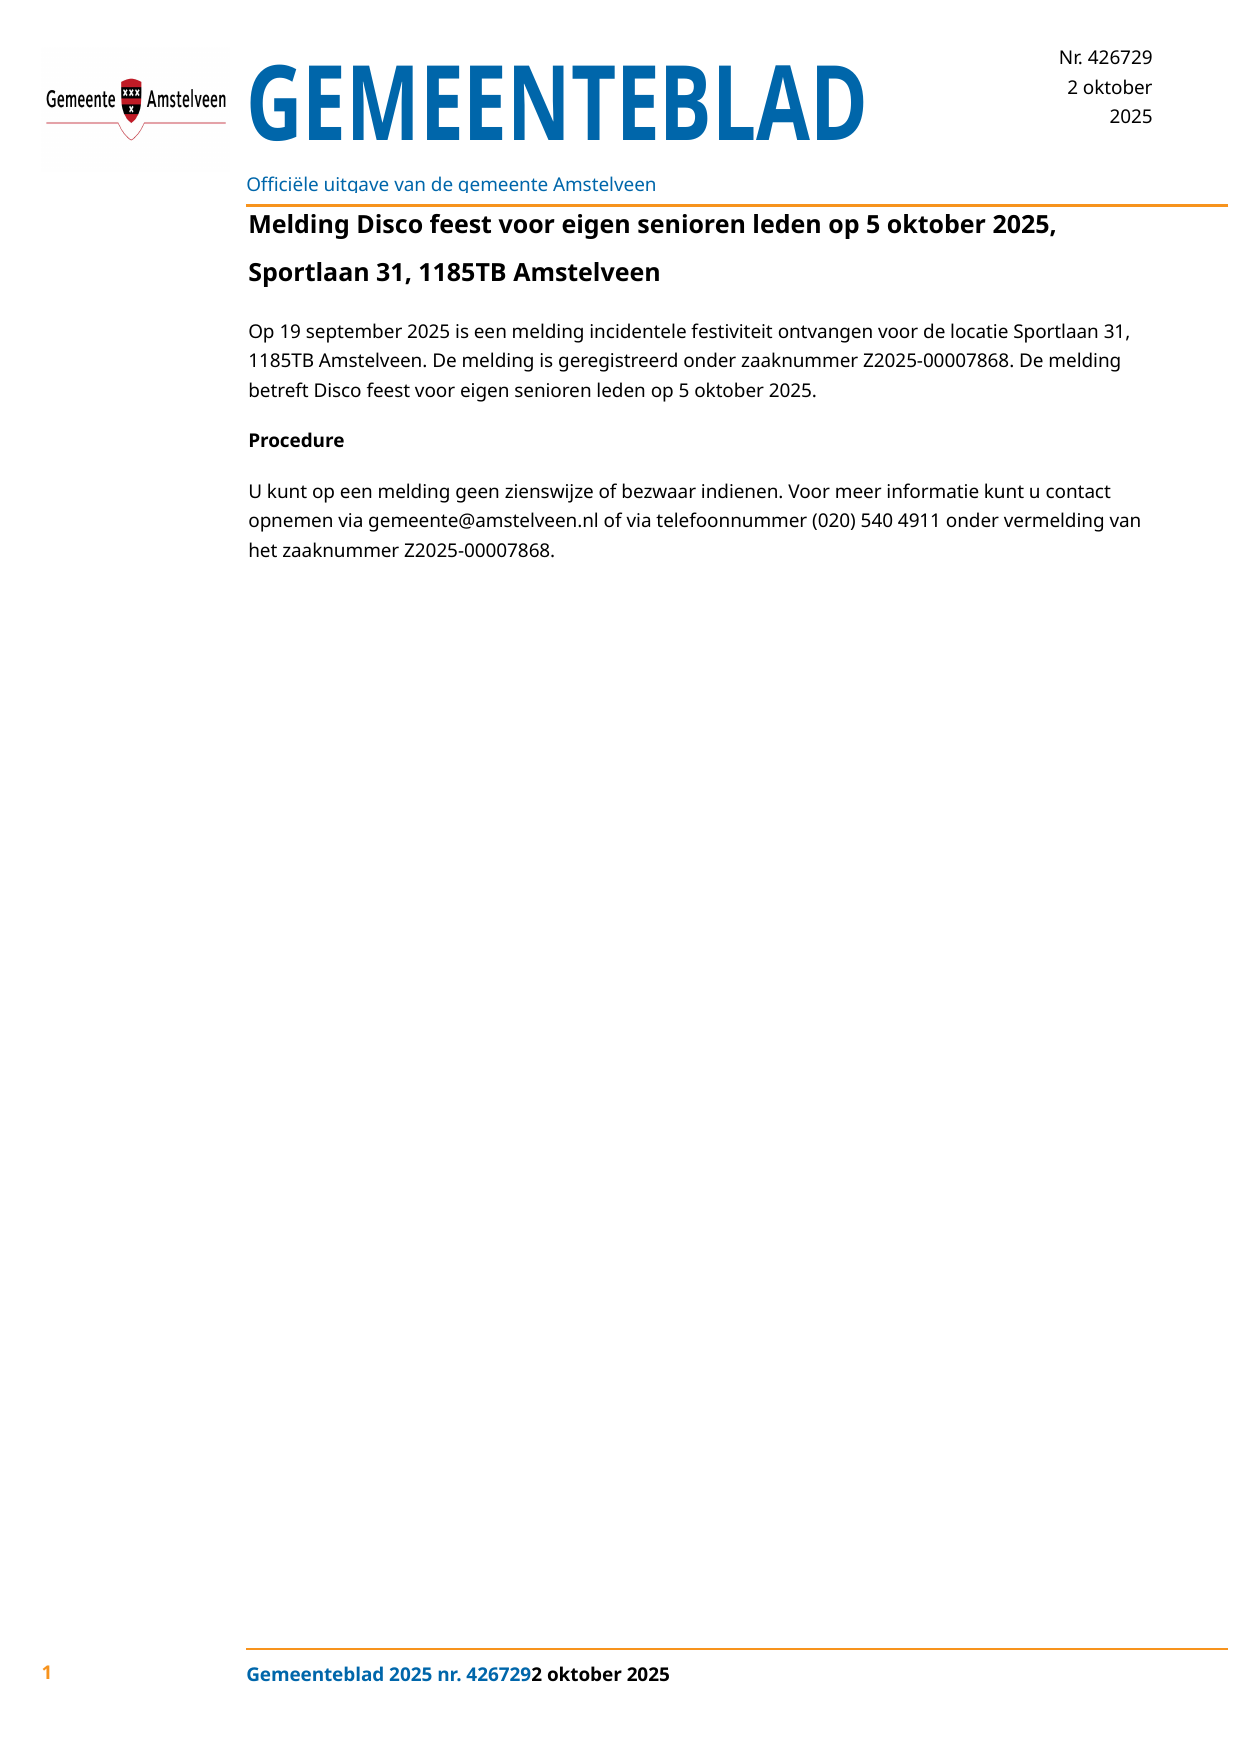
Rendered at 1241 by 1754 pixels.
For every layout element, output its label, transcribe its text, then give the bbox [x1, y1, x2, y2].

text Op 19 september 2025 is een melding incidentele festiviteit ontvangen voor de locatie Sportlaan 31, 1185TB Amstelveen. De melding is geregistreerd onder zaaknummer Z2025-00007868. De melding betreft Disco feest voor eigen senioren leden op 5 oktober 2025. [248, 318, 1152, 403]
text Procedure [248, 427, 1152, 453]
text Melding Disco feest voor eigen senioren leden op 5 oktober 2025, Sportlaan 31, 1185TB Amstelveen [248, 207, 1152, 288]
text U kunt op een melding geen zienswijze of bezwaar indienen. Voor meer informatie kunt u contact opnemen via gemeente@amstelveen.nl of via telefoonnummer (020) 540 4911 onder vermelding van het zaaknummer Z2025-00007868. [248, 478, 1152, 563]
picture [41, 47, 231, 172]
